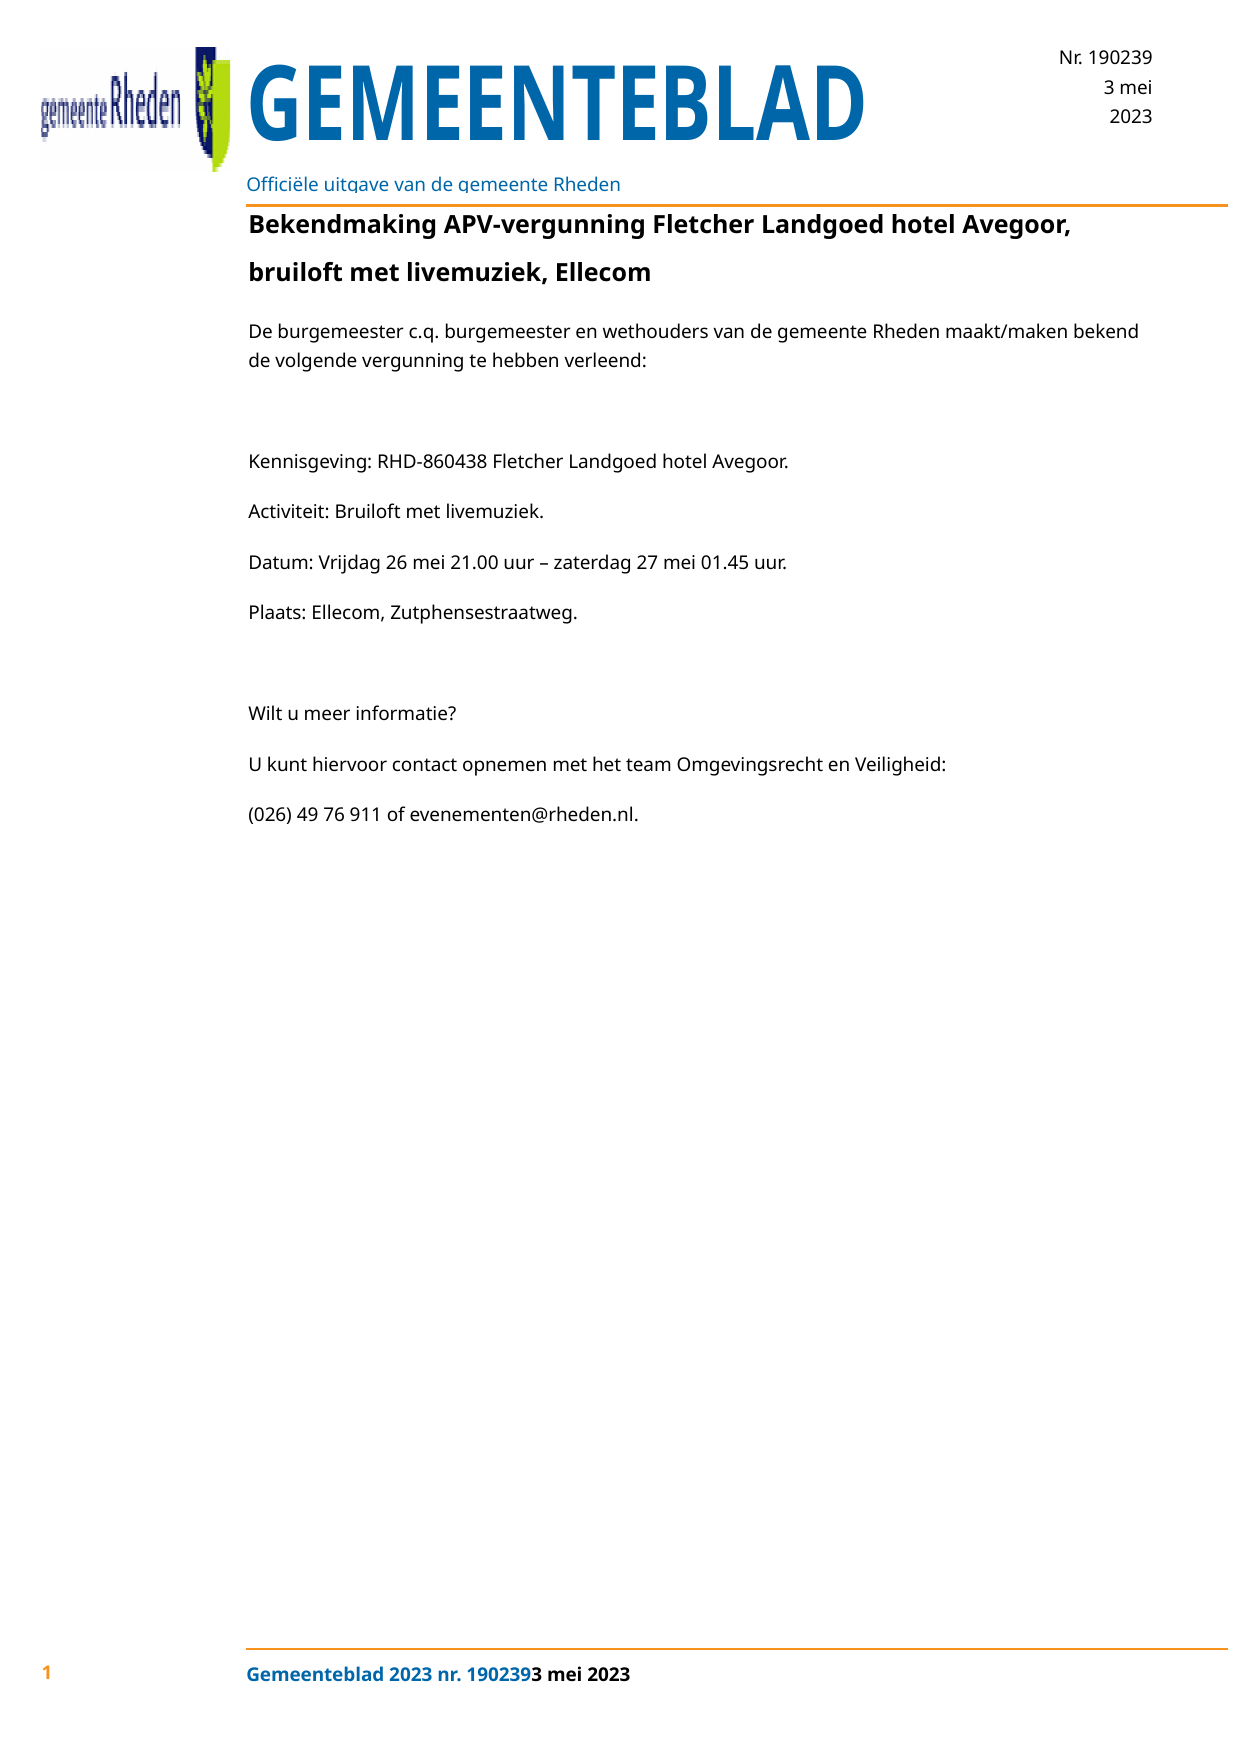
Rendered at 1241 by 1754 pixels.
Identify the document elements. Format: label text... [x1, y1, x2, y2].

text Datum: Vrijdag 26 mei 21.00 uur – zaterdag 27 mei 01.45 uur. [248, 549, 1152, 575]
text (026) 49 76 911 of evenementen@rheden.nl. [248, 801, 1152, 827]
text Plaats: Ellecom, Zutphensestraatweg. [248, 599, 1152, 625]
text Bekendmaking APV-vergunning Fletcher Landgoed hotel Avegoor, bruiloft met livemuziek, Ellecom [248, 207, 1152, 288]
text Kennisgeving: RHD-860438 Fletcher Landgoed hotel Avegoor. [248, 448, 1152, 474]
text Activiteit: Bruiloft met livemuziek. [248, 499, 1152, 524]
picture [41, 47, 231, 172]
text Wilt u meer informatie? [248, 700, 1152, 726]
text De burgemeester c.q. burgemeester en wethouders van de gemeente Rheden maakt/maken bekend de volgende vergunning te hebben verleend: [248, 318, 1152, 373]
text U kunt hiervoor contact opnemen met het team Omgevingsrecht en Veiligheid: [248, 751, 1152, 777]
